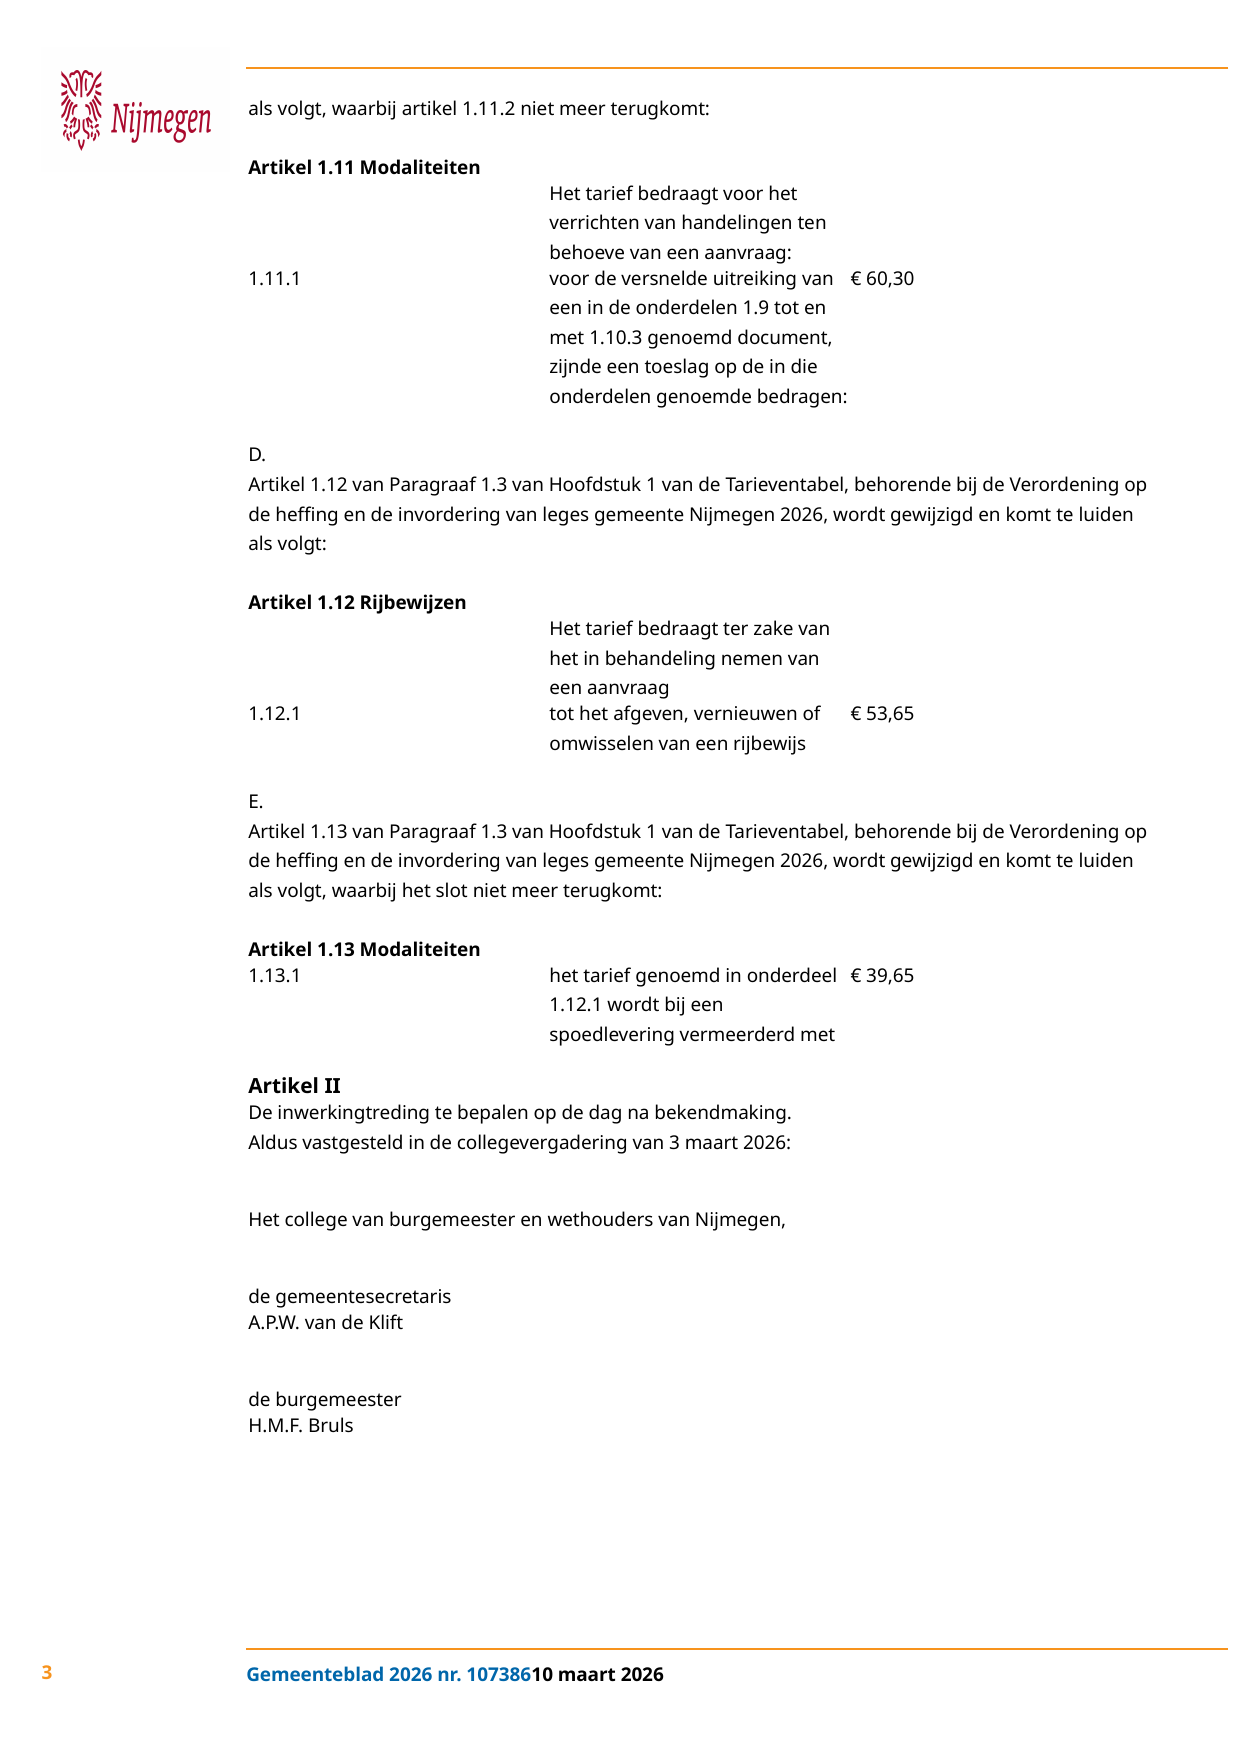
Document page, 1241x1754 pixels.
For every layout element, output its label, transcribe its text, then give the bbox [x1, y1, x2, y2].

table_cell [850, 615, 1152, 700]
text De inwerkingtreding te bepalen op de dag na bekendmaking. [248, 1099, 1152, 1125]
text H.M.F. Bruls [248, 1412, 1152, 1438]
picture [41, 47, 231, 172]
table_header Artikel 1.13 Modaliteiten [248, 936, 1152, 962]
text Artikel 1.12 van Paragraaf 1.3 van Hoofdstuk 1 van de Tarieventabel, behorende bij de Verordening op de heffing en de invordering van leges gemeente Nijmegen 2026, wordt gewijzigd en komt te luiden als volgt: [248, 471, 1152, 556]
table_cell het tarief genoemd in onderdeel 1.12.1 wordt bij een spoedlevering vermeerderd met [549, 962, 850, 1047]
text D. [248, 442, 1152, 467]
text A.P.W. van de Klift [248, 1309, 1152, 1335]
text Het college van burgemeester en wethouders van Nijmegen, [248, 1206, 1152, 1232]
table_cell Het tarief bedraagt voor het verrichten van handelingen ten behoeve van een aanvraag: [549, 180, 850, 265]
table_cell tot het afgeven, vernieuwen of omwisselen van een rijbewijs [549, 700, 850, 756]
table_cell Het tarief bedraagt ter zake van het in behandeling nemen van een aanvraag [549, 615, 850, 700]
table_cell [248, 615, 549, 700]
table_cell € 53,65 [850, 700, 1152, 756]
text Artikel 1.13 van Paragraaf 1.3 van Hoofdstuk 1 van de Tarieventabel, behorende bij de Verordening op de heffing en de invordering van leges gemeente Nijmegen 2026, wordt gewijzigd en komt te luiden als volgt, waarbij het slot niet meer terugkomt: [248, 818, 1152, 903]
table_cell 1.11.1 [248, 265, 549, 409]
table_cell 1.13.1 [248, 962, 549, 1047]
table_cell [850, 180, 1152, 265]
table_header Artikel 1.12 Rijbewijzen [248, 590, 1152, 615]
table_header Artikel 1.11 Modaliteiten [248, 154, 1152, 180]
text als volgt, waarbij artikel 1.11.2 niet meer terugkomt: [248, 95, 1152, 121]
text E. [248, 788, 1152, 814]
table_cell voor de versnelde uitreiking van een in de onderdelen 1.9 tot en met 1.10.3 genoemd document, zijnde een toeslag op de in die onderdelen genoemde bedragen: [549, 265, 850, 409]
text Artikel II [248, 1071, 1152, 1099]
text de gemeentesecretaris [248, 1283, 1152, 1309]
text de burgemeester [248, 1386, 1152, 1412]
table_cell € 39,65 [850, 962, 1152, 1047]
table_cell 1.12.1 [248, 700, 549, 756]
table_cell € 60,30 [850, 265, 1152, 409]
table_cell [248, 180, 549, 265]
text Aldus vastgesteld in de collegevergadering van 3 maart 2026: [248, 1129, 1152, 1155]
